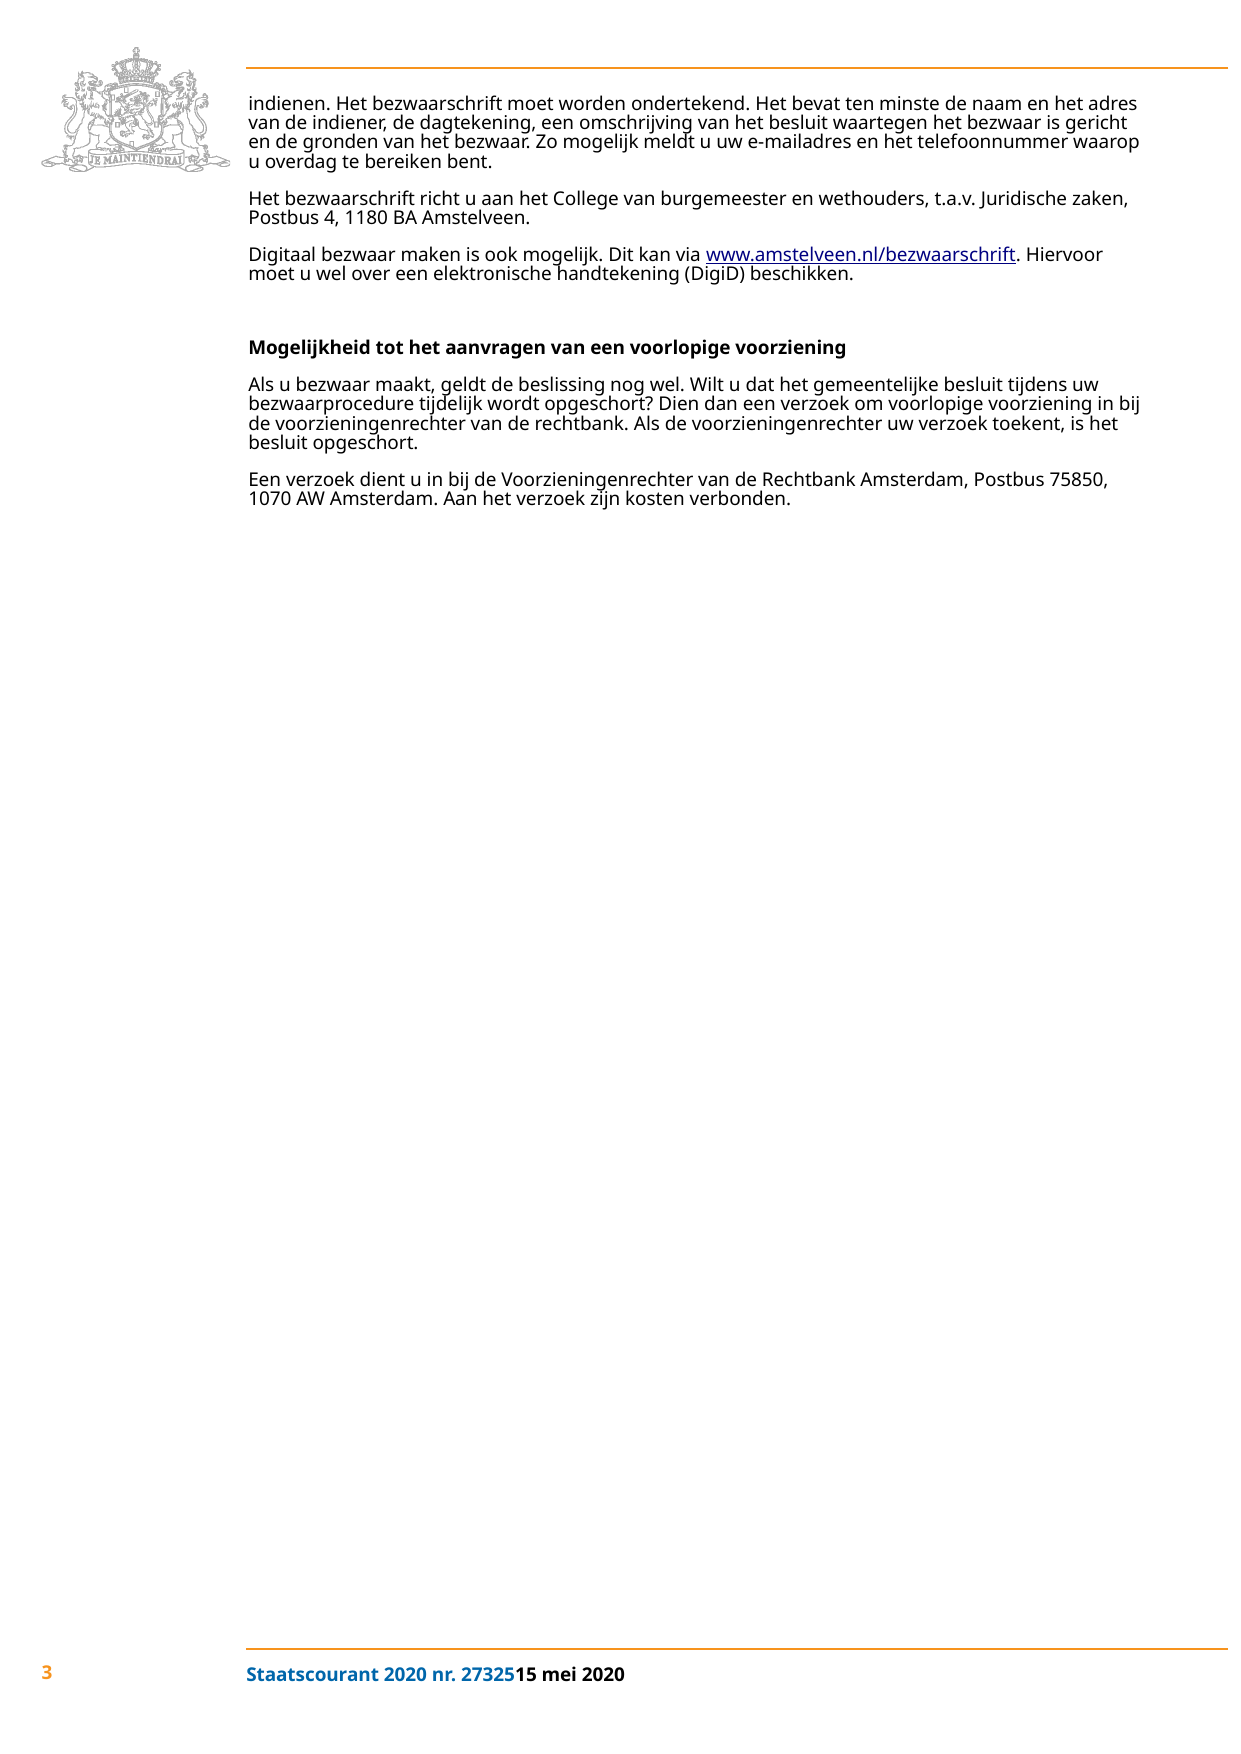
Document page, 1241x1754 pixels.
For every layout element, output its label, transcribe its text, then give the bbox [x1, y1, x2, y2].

text Het bezwaarschrift richt u aan het College van burgemeester en wethouders, t.a.v. Juridische zaken, Postbus 4, 1180 BA Amstelveen. [248, 189, 1152, 228]
text Digitaal bezwaar maken is ook mogelijk. Dit kan via www.amstelveen.nl/bezwaarschrift. Hiervoor moet u wel over een elektronische handtekening (DigiD) beschikken. [248, 246, 1152, 284]
text Een verzoek dient u in bij de Voorzieningenrechter van de Rechtbank Amsterdam, Postbus 75850, 1070 AW Amsterdam. Aan het verzoek zijn kosten verbonden. [248, 471, 1152, 509]
picture [41, 47, 231, 172]
text Mogelijkheid tot het aanvragen van een voorlopige voorziening [248, 339, 1152, 358]
text Als u bezwaar maakt, geldt de beslissing nog wel. Wilt u dat het gemeentelijke besluit tijdens uw bezwaarprocedure tijdelijk wordt opgeschort? Dien dan een verzoek om voorlopige voorziening in bij de voorzieningenrechter van de rechtbank. Als de voorzieningenrechter uw verzoek toekent, is het besluit opgeschort. [248, 376, 1152, 453]
text indienen. Het bezwaarschrift moet worden ondertekend. Het bevat ten minste de naam en het adres van de indiener, de dagtekening, een omschrijving van het besluit waartegen het bezwaar is gericht en de gronden van het bezwaar. Zo mogelijk meldt u uw e-mailadres en het telefoonnummer waarop u overdag te bereiken bent. [248, 95, 1152, 172]
